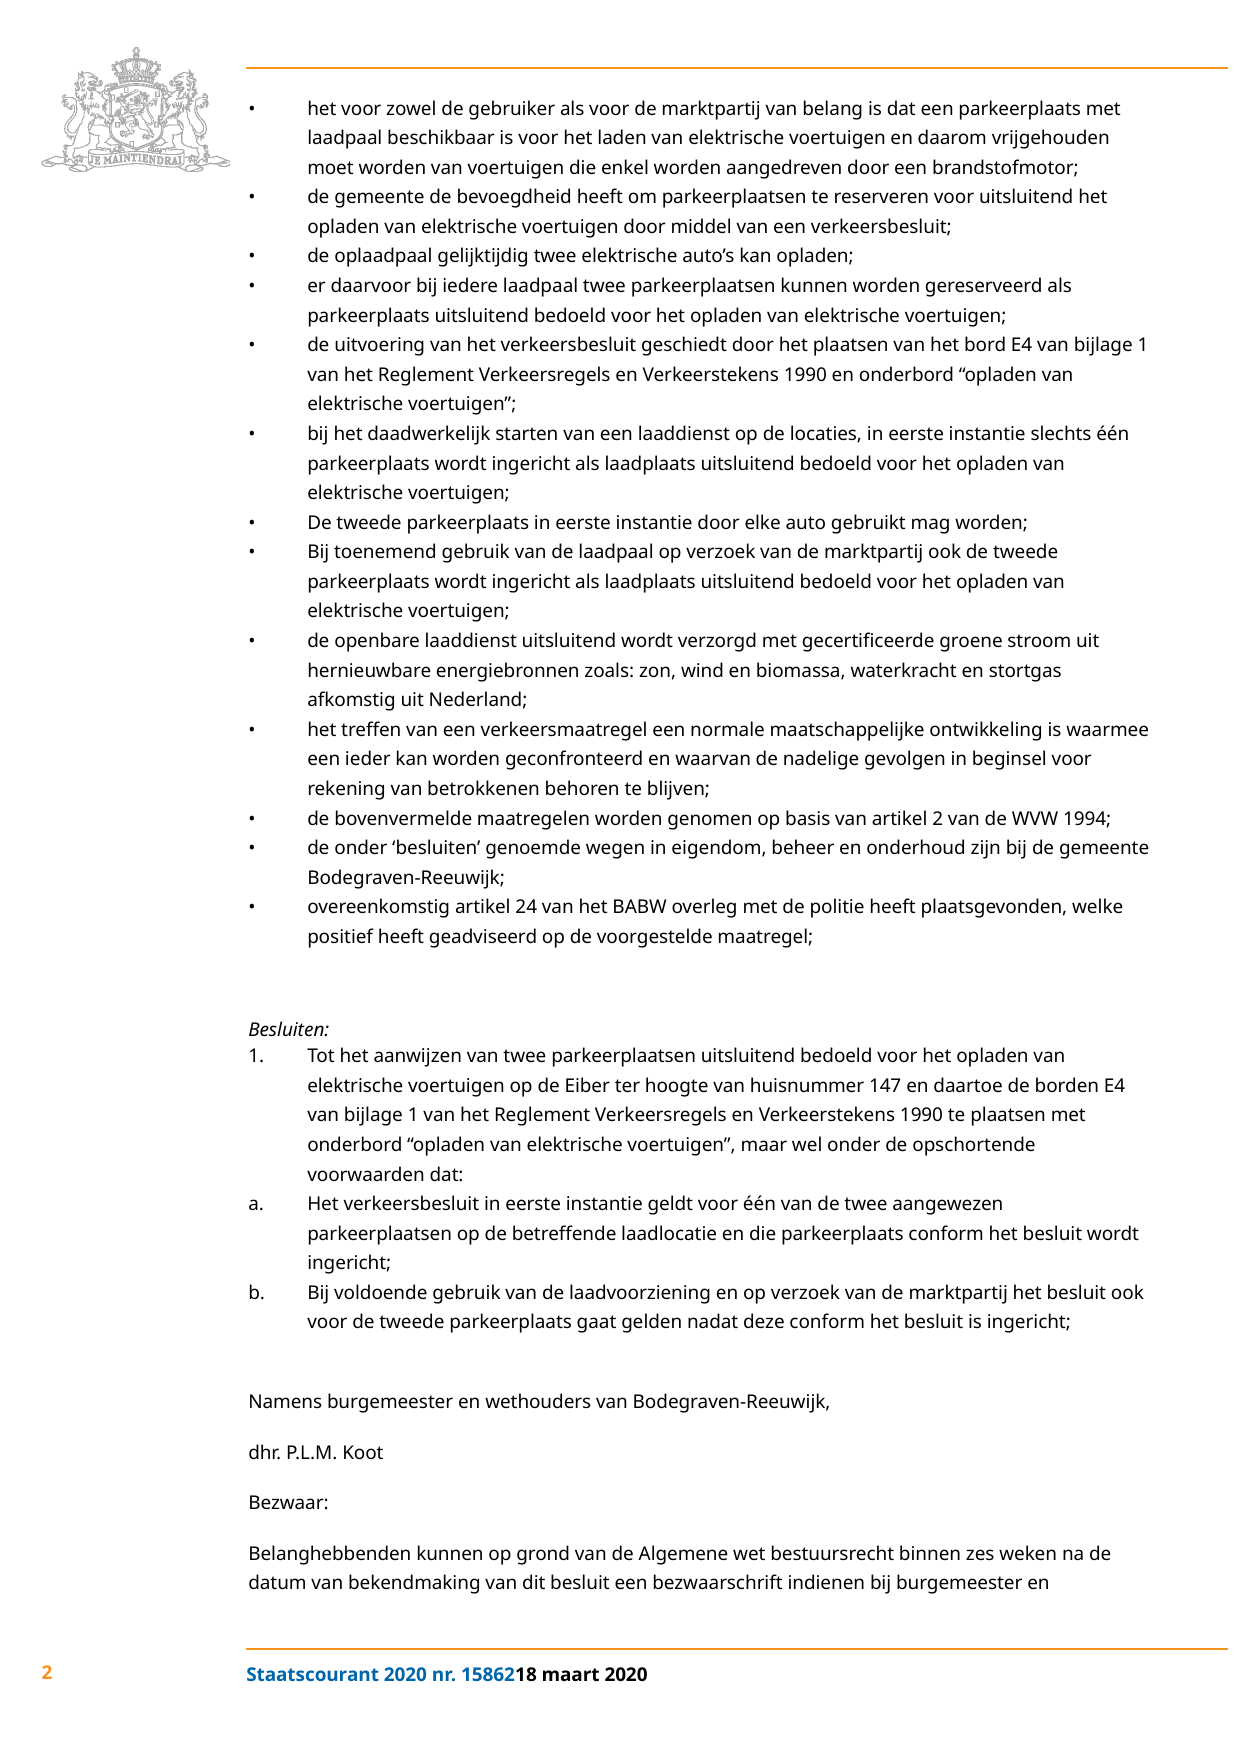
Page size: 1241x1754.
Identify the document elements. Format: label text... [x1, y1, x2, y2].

list de openbare laaddienst uitsluitend wordt verzorgd met gecertificeerde groene stroom uit hernieuwbare energiebronnen zoals: zon, wind en biomassa, waterkracht en stortgas afkomstig uit Nederland; [248, 627, 1152, 712]
list het treffen van een verkeersmaatregel een normale maatschappelijke ontwikkeling is waarmee een ieder kan worden geconfronteerd en waarvan de nadelige gevolgen in beginsel voor rekening van betrokkenen behoren te blijven; [248, 716, 1152, 801]
list de onder ‘besluiten’ genoemde wegen in eigendom, beheer en onderhoud zijn bij de gemeente Bodegraven-Reeuwijk; [248, 834, 1152, 890]
list overeenkomstig artikel 24 van het BABW overleg met de politie heeft plaatsgevonden, welke positief heeft geadviseerd op de voorgestelde maatregel; [248, 893, 1152, 949]
list Bij toenemend gebruik van de laadpaal op verzoek van de marktpartij ook de tweede parkeerplaats wordt ingericht als laadplaats uitsluitend bedoeld voor het opladen van elektrische voertuigen; [248, 538, 1152, 623]
list De tweede parkeerplaats in eerste instantie door elke auto gebruikt mag worden; [248, 509, 1152, 535]
list de uitvoering van het verkeersbesluit geschiedt door het plaatsen van het bord E4 van bijlage 1 van het Reglement Verkeersregels en Verkeerstekens 1990 en onderbord “opladen van elektrische voertuigen”; [248, 331, 1152, 416]
text Besluiten: [248, 1017, 1152, 1042]
text Belanghebbenden kunnen op grond van de Algemene wet bestuursrecht binnen zes weken na de datum van bekendmaking van dit besluit een bezwaarschrift indienen bij burgemeester en [248, 1540, 1152, 1595]
list de bovenvermelde maatregelen worden genomen op basis van artikel 2 van de WVW 1994; [248, 805, 1152, 831]
text Namens burgemeester en wethouders van Bodegraven-Reeuwijk, [248, 1389, 1152, 1414]
list Het verkeersbesluit in eerste instantie geldt voor één van de twee aangewezen parkeerplaatsen op de betreffende laadlocatie en die parkeerplaats conform het besluit wordt ingericht; [248, 1190, 1152, 1275]
list de oplaadpaal gelijktijdig twee elektrische auto’s kan opladen; [248, 243, 1152, 268]
list er daarvoor bij iedere laadpaal twee parkeerplaatsen kunnen worden gereserveerd als parkeerplaats uitsluitend bedoeld voor het opladen van elektrische voertuigen; [248, 272, 1152, 328]
picture [41, 47, 231, 172]
list Bij voldoende gebruik van de laadvoorziening en op verzoek van de marktpartij het besluit ook voor de tweede parkeerplaats gaat gelden nadat deze conform het besluit is ingericht; [248, 1279, 1152, 1334]
text dhr. P.L.M. Koot [248, 1439, 1152, 1465]
list de gemeente de bevoegdheid heeft om parkeerplaatsen te reserveren voor uitsluitend het opladen van elektrische voertuigen door middel van een verkeersbesluit; [248, 183, 1152, 239]
list bij het daadwerkelijk starten van een laaddienst op de locaties, in eerste instantie slechts één parkeerplaats wordt ingericht als laadplaats uitsluitend bedoeld voor het opladen van elektrische voertuigen; [248, 420, 1152, 505]
list Tot het aanwijzen van twee parkeerplaatsen uitsluitend bedoeld voor het opladen van elektrische voertuigen op de Eiber ter hoogte van huisnummer 147 en daartoe de borden E4 van bijlage 1 van het Reglement Verkeersregels en Verkeerstekens 1990 te plaatsen met onderbord “opladen van elektrische voertuigen”, maar wel onder de opschortende voorwaarden dat: [248, 1042, 1152, 1186]
text Bezwaar: [248, 1489, 1152, 1515]
list het voor zowel de gebruiker als voor de marktpartij van belang is dat een parkeerplaats met laadpaal beschikbaar is voor het laden van elektrische voertuigen en daarom vrijgehouden moet worden van voertuigen die enkel worden aangedreven door een brandstofmotor; [248, 95, 1152, 180]
